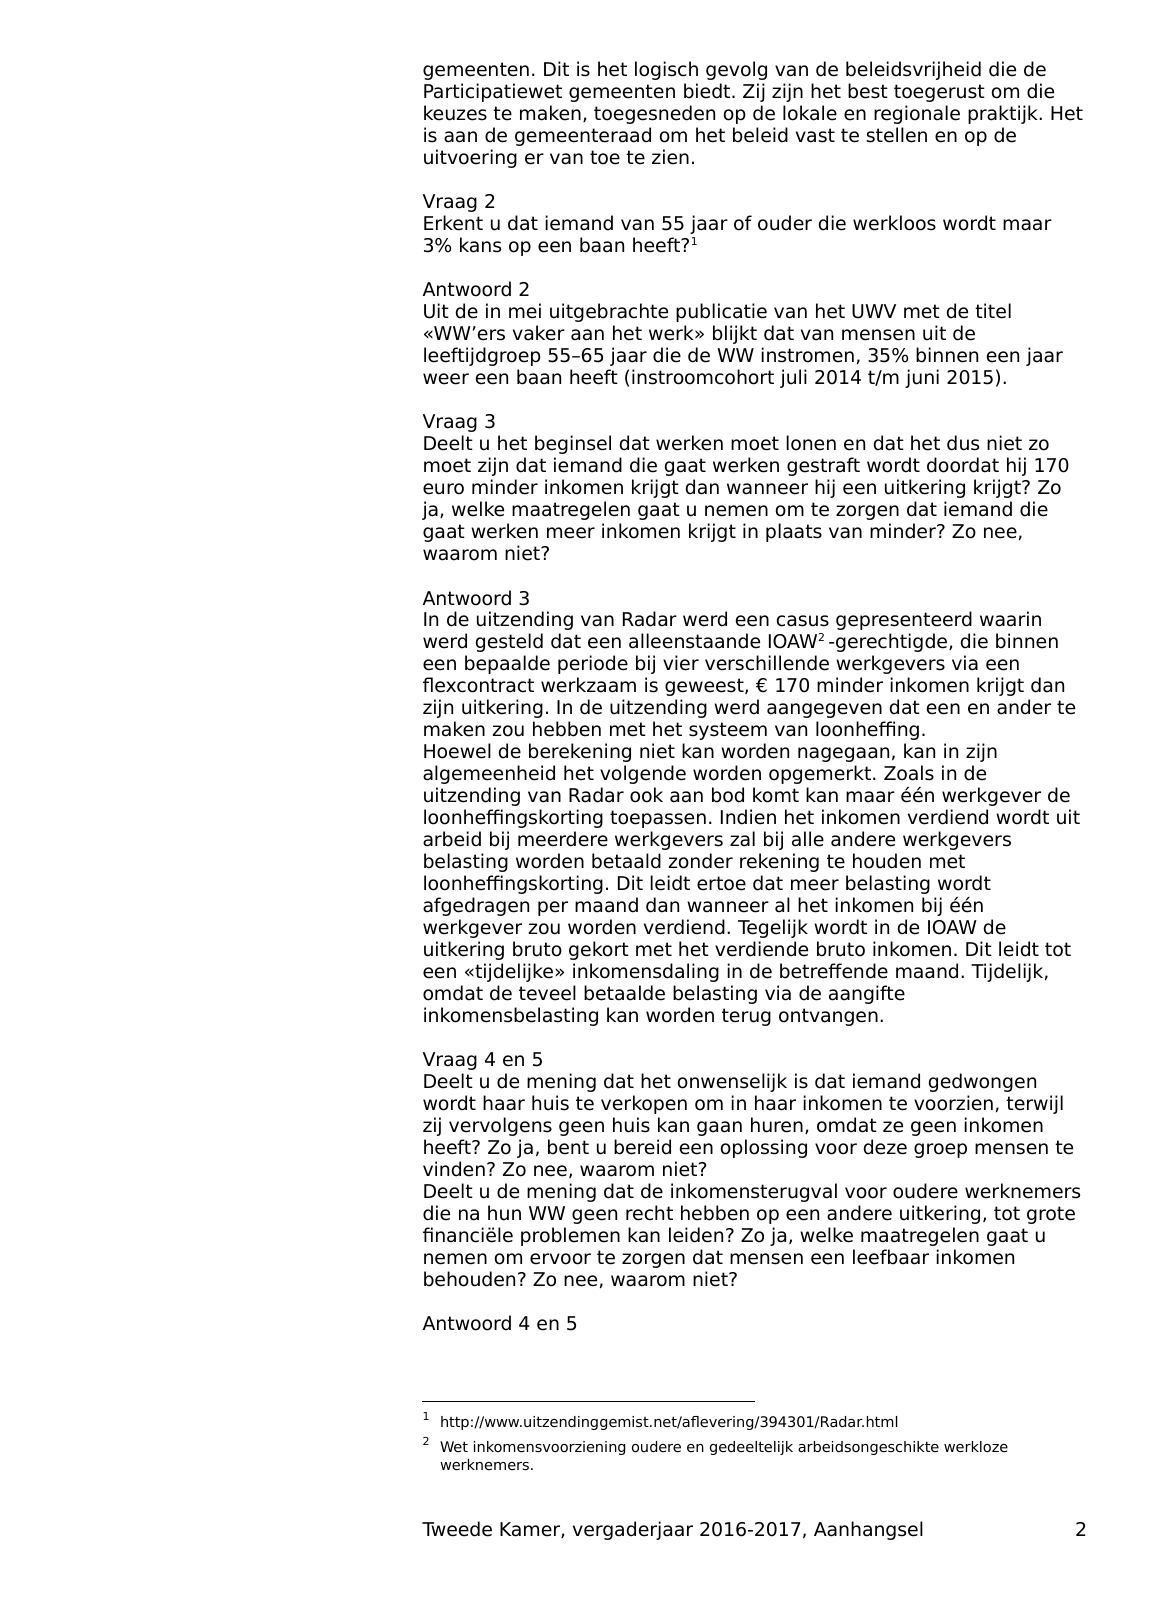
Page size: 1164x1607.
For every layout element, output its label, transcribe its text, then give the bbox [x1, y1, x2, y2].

text Erkent u dat iemand van 55 jaar of ouder die werkloos wordt maar 3% kans op een baan heeft? [422, 213, 1087, 257]
text Antwoord 4 en 5 [422, 1313, 1087, 1335]
text Hoewel de berekening niet kan worden nagegaan, kan in zijn algemeenheid het volgende worden opgemerkt. Zoals in de uitzending van Radar ook aan bod komt kan maar één werkgever de loonheffingskorting toepassen. Indien het inkomen verdiend wordt uit arbeid bij meerdere werkgevers zal bij alle andere werkgevers belasting worden betaald zonder rekening te houden met loonheffingskorting. Dit leidt ertoe dat meer belasting wordt afgedragen per maand dan wanneer al het inkomen bij één werkgever zou worden verdiend. Tegelijk wordt in de IOAW de uitkering bruto gekort met het verdiende bruto inkomen. Dit leidt tot een «tijdelijke» inkomensdaling in de betreffende maand. Tijdelijk, omdat de teveel betaalde belasting via de aangifte inkomensbelasting kan worden terug ontvangen. [422, 741, 1087, 1027]
text Antwoord 2 [422, 279, 1087, 301]
text In de uitzending van Radar werd een casus gepresenteerd waarin werd gesteld dat een alleenstaande IOAW-gerechtigde, die binnen een bepaalde periode bij vier verschillende werkgevers via een flexcontract werkzaam is geweest, € 170 minder inkomen krijgt dan zijn uitkering. In de uitzending werd aangegeven dat een en ander te maken zou hebben met het systeem van loonheffing. [422, 609, 1087, 741]
text Vraag 4 en 5 [422, 1049, 1087, 1071]
text http://www.uitzendinggemist.net/aflevering/394301/Radar.html [422, 1410, 1087, 1432]
text Antwoord 3 [422, 587, 1087, 609]
text gemeenten. Dit is het logisch gevolg van de beleidsvrijheid die de Participatiewet gemeenten biedt. Zij zijn het best toegerust om die keuzes te maken, toegesneden op de lokale en regionale praktijk. Het is aan de gemeenteraad om het beleid vast te stellen en op de uitvoering er van toe te zien. [422, 59, 1087, 169]
text Wet inkomensvoorziening oudere en gedeeltelijk arbeidsongeschikte werkloze werknemers. [422, 1435, 1087, 1474]
text Vraag 2 [422, 191, 1087, 213]
text Uit de in mei uitgebrachte publicatie van het UWV met de titel «WW’ers vaker aan het werk» blijkt dat van mensen uit de leeftijdgroep 55–65 jaar die de WW instromen, 35% binnen een jaar weer een baan heeft (instroomcohort juli 2014 t/m juni 2015). [422, 301, 1087, 389]
text Deelt u de mening dat het onwenselijk is dat iemand gedwongen wordt haar huis te verkopen om in haar inkomen te voorzien, terwijl zij vervolgens geen huis kan gaan huren, omdat ze geen inkomen heeft? Zo ja, bent u bereid een oplossing voor deze groep mensen te vinden? Zo nee, waarom niet? [422, 1071, 1087, 1181]
text Vraag 3 [422, 411, 1087, 433]
text Deelt u het beginsel dat werken moet lonen en dat het dus niet zo moet zijn dat iemand die gaat werken gestraft wordt doordat hij 170 euro minder inkomen krijgt dan wanneer hij een uitkering krijgt? Zo ja, welke maatregelen gaat u nemen om te zorgen dat iemand die gaat werken meer inkomen krijgt in plaats van minder? Zo nee, waarom niet? [422, 433, 1087, 565]
text Deelt u de mening dat de inkomensterugval voor oudere werknemers die na hun WW geen recht hebben op een andere uitkering, tot grote financiële problemen kan leiden? Zo ja, welke maatregelen gaat u nemen om ervoor te zorgen dat mensen een leefbaar inkomen behouden? Zo nee, waarom niet? [422, 1181, 1087, 1291]
